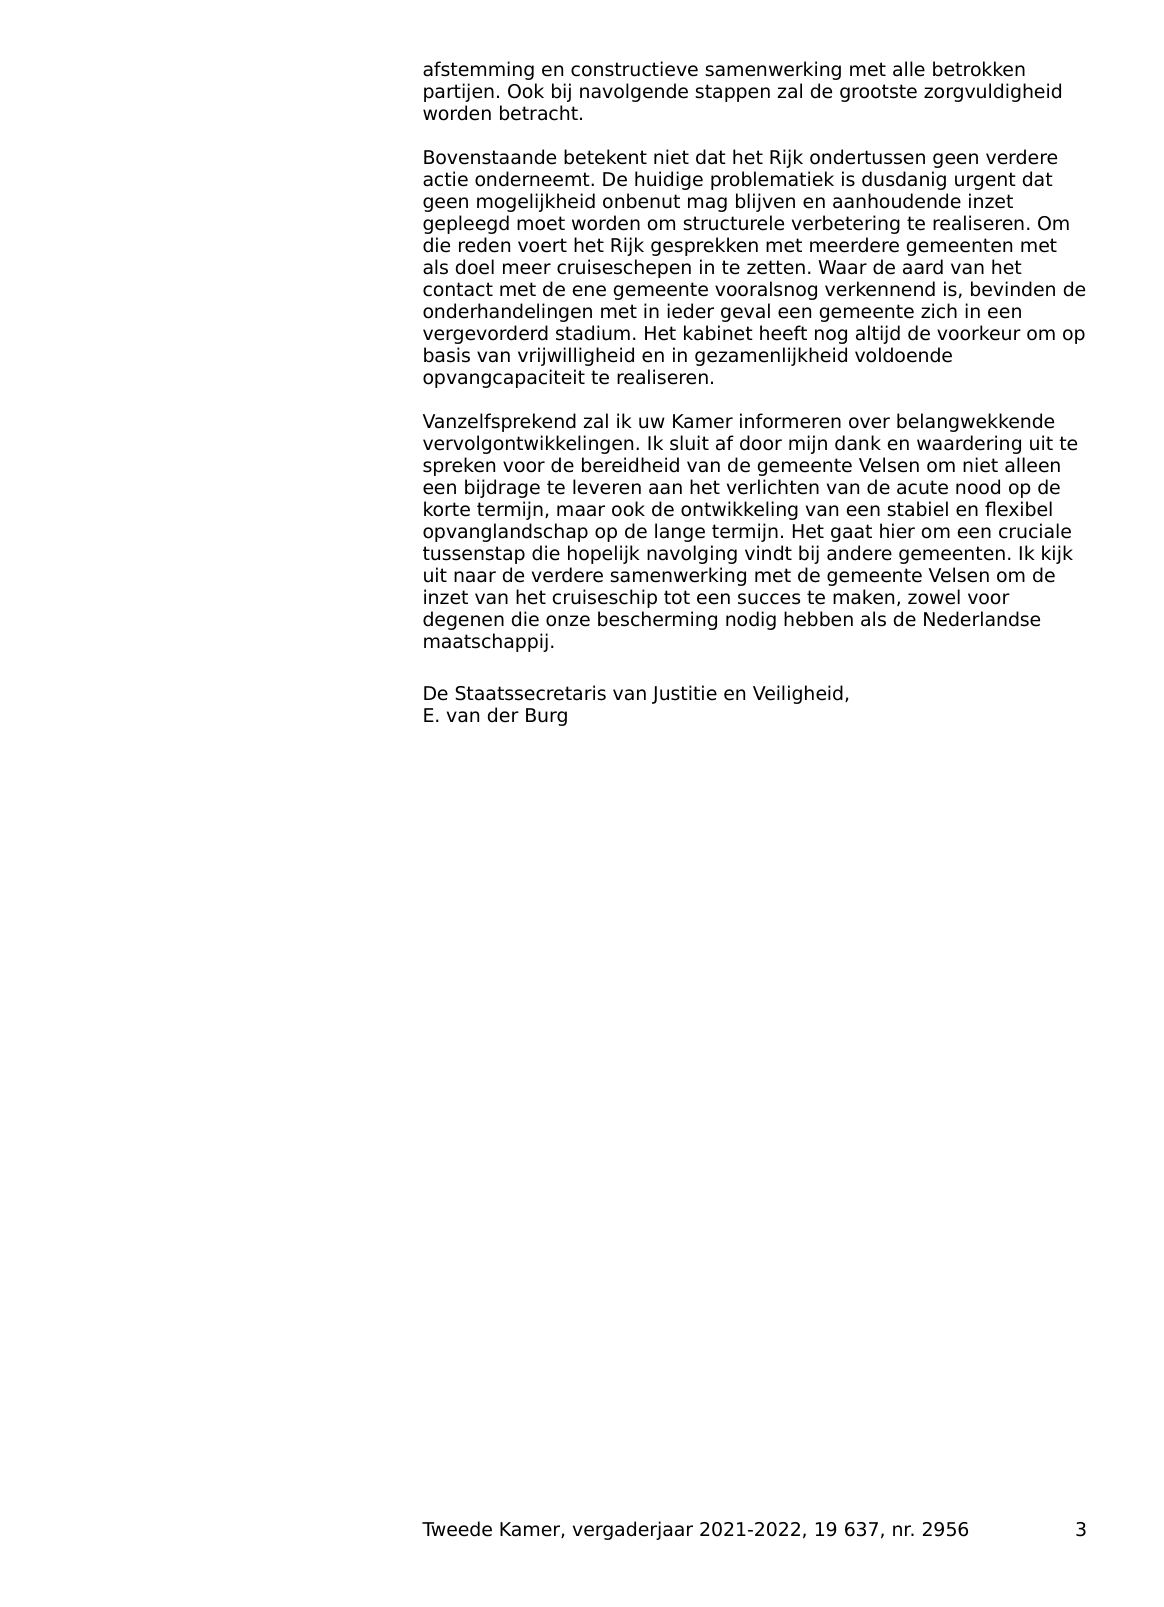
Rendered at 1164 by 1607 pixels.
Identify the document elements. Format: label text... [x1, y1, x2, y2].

text Vanzelfsprekend zal ik uw Kamer informeren over belangwekkende vervolgontwikkelingen. Ik sluit af door mijn dank en waardering uit te spreken voor de bereidheid van de gemeente Velsen om niet alleen een bijdrage te leveren aan het verlichten van de acute nood op de korte termijn, maar ook de ontwikkeling van een stabiel en flexibel opvanglandschap op de lange termijn. Het gaat hier om een cruciale tussenstap die hopelijk navolging vindt bij andere gemeenten. Ik kijk uit naar de verdere samenwerking met de gemeente Velsen om de inzet van het cruiseschip tot een succes te maken, zowel voor degenen die onze bescherming nodig hebben als de Nederlandse maatschappij. [422, 411, 1087, 653]
text afstemming en constructieve samenwerking met alle betrokken partijen. Ook bij navolgende stappen zal de grootste zorgvuldigheid worden betracht. [422, 59, 1087, 125]
text De Staatssecretaris van Justitie en Veiligheid, E. van der Burg [422, 683, 1087, 727]
text Bovenstaande betekent niet dat het Rijk ondertussen geen verdere actie onderneemt. De huidige problematiek is dusdanig urgent dat geen mogelijkheid onbenut mag blijven en aanhoudende inzet gepleegd moet worden om structurele verbetering te realiseren. Om die reden voert het Rijk gesprekken met meerdere gemeenten met als doel meer cruiseschepen in te zetten. Waar de aard van het contact met de ene gemeente vooralsnog verkennend is, bevinden de onderhandelingen met in ieder geval een gemeente zich in een vergevorderd stadium. Het kabinet heeft nog altijd de voorkeur om op basis van vrijwilligheid en in gezamenlijkheid voldoende opvangcapaciteit te realiseren. [422, 147, 1087, 389]
